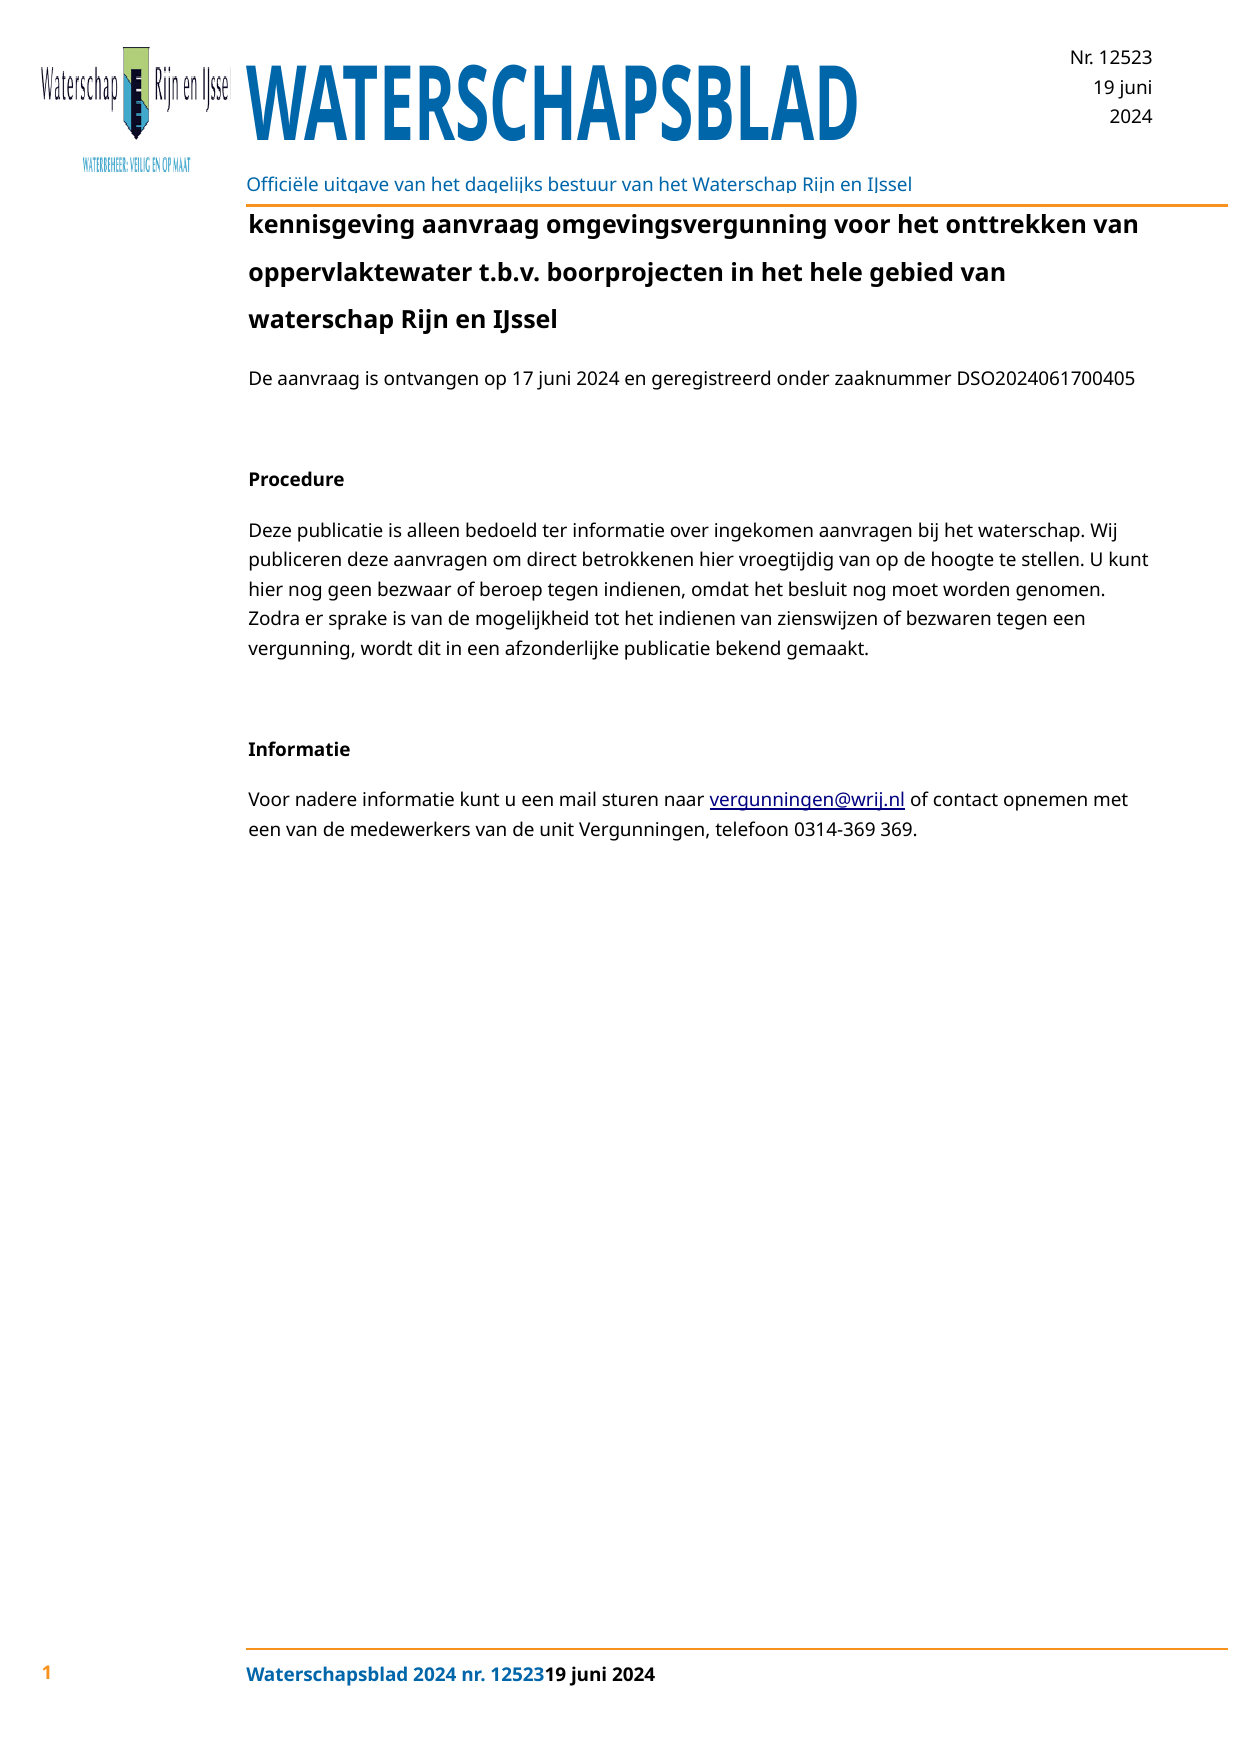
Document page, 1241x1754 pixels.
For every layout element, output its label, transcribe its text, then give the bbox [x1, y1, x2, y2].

text Informatie [248, 736, 1152, 762]
text Procedure [248, 466, 1152, 492]
text kennisgeving aanvraag omgevingsvergunning voor het onttrekken van oppervlaktewater t.b.v. boorprojecten in het hele gebied van waterschap Rijn en IJssel [248, 207, 1152, 336]
picture [41, 47, 231, 172]
text Deze publicatie is alleen bedoeld ter informatie over ingekomen aanvragen bij het waterschap. Wij publiceren deze aanvragen om direct betrokkenen hier vroegtijdig van op de hoogte te stellen. U kunt hier nog geen bezwaar of beroep tegen indienen, omdat het besluit nog moet worden genomen. Zodra er sprake is van de mogelijkheid tot het indienen van zienswijzen of bezwaren tegen een vergunning, wordt dit in een afzonderlijke publicatie bekend gemaakt. [248, 517, 1152, 661]
text Voor nadere informatie kunt u een mail sturen naar vergunningen@wrij.nl of contact opnemen met een van de medewerkers van de unit Vergunningen, telefoon 0314-369 369. [248, 786, 1152, 842]
text De aanvraag is ontvangen op 17 juni 2024 en geregistreerd onder zaaknummer DSO2024061700405 [248, 366, 1152, 391]
